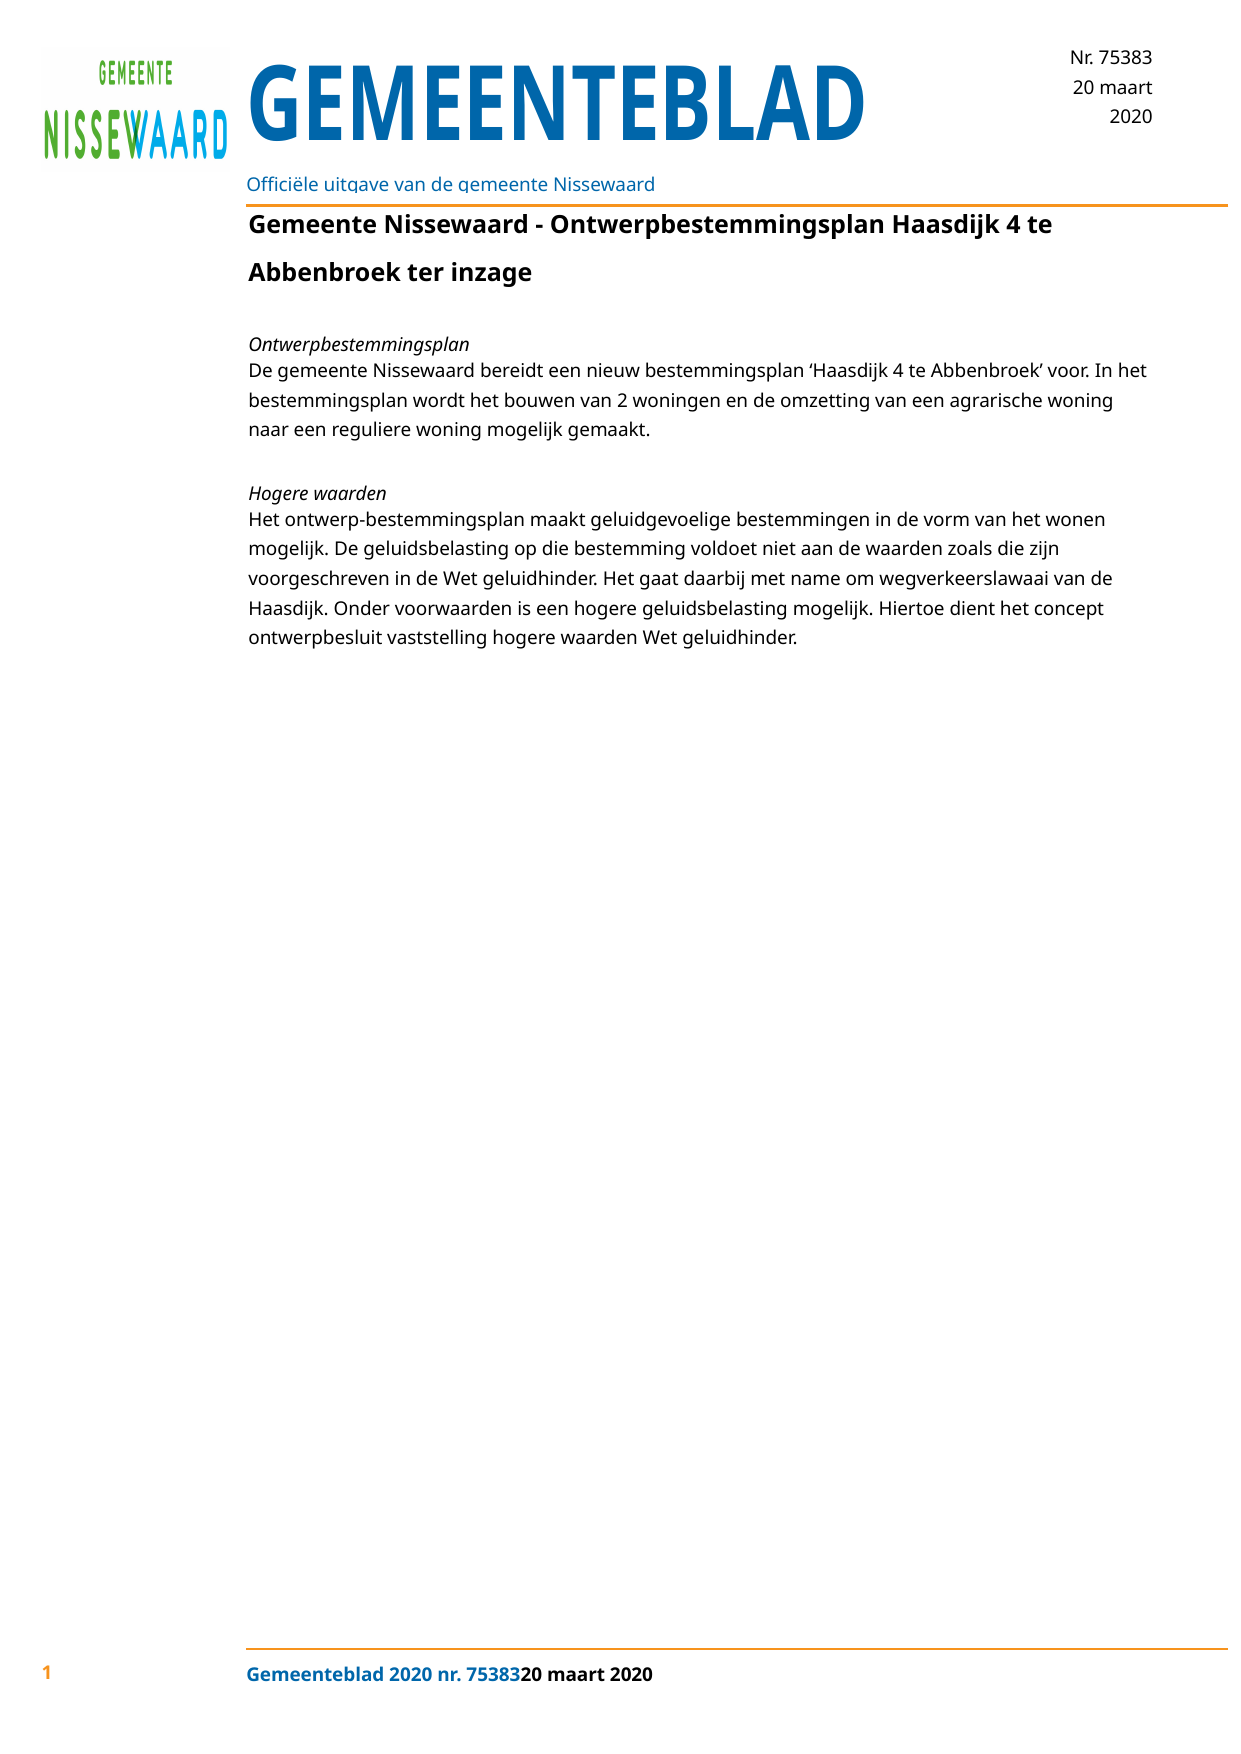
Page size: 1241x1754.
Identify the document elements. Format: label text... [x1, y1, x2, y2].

text Hogere waarden [248, 480, 1152, 506]
picture [41, 47, 231, 172]
text Het ontwerp-bestemmingsplan maakt geluidgevoelige bestemmingen in de vorm van het wonen mogelijk. De geluidsbelasting op die bestemming voldoet niet aan de waarden zoals die zijn voorgeschreven in de Wet geluidhinder. Het gaat daarbij met name om wegverkeerslawaai van de Haasdijk. Onder voorwaarden is een hogere geluidsbelasting mogelijk. Hiertoe dient het concept ontwerpbesluit vaststelling hogere waarden Wet geluidhinder. [248, 506, 1152, 650]
text Gemeente Nissewaard - Ontwerpbestemmingsplan Haasdijk 4 te Abbenbroek ter inzage [248, 207, 1152, 288]
text Ontwerpbestemmingsplan [248, 331, 1152, 357]
text De gemeente Nissewaard bereidt een nieuw bestemmingsplan ‘Haasdijk 4 te Abbenbroek’ voor. In het bestemmingsplan wordt het bouwen van 2 woningen en de omzetting van een agrarische woning naar een reguliere woning mogelijk gemaakt. [248, 357, 1152, 442]
